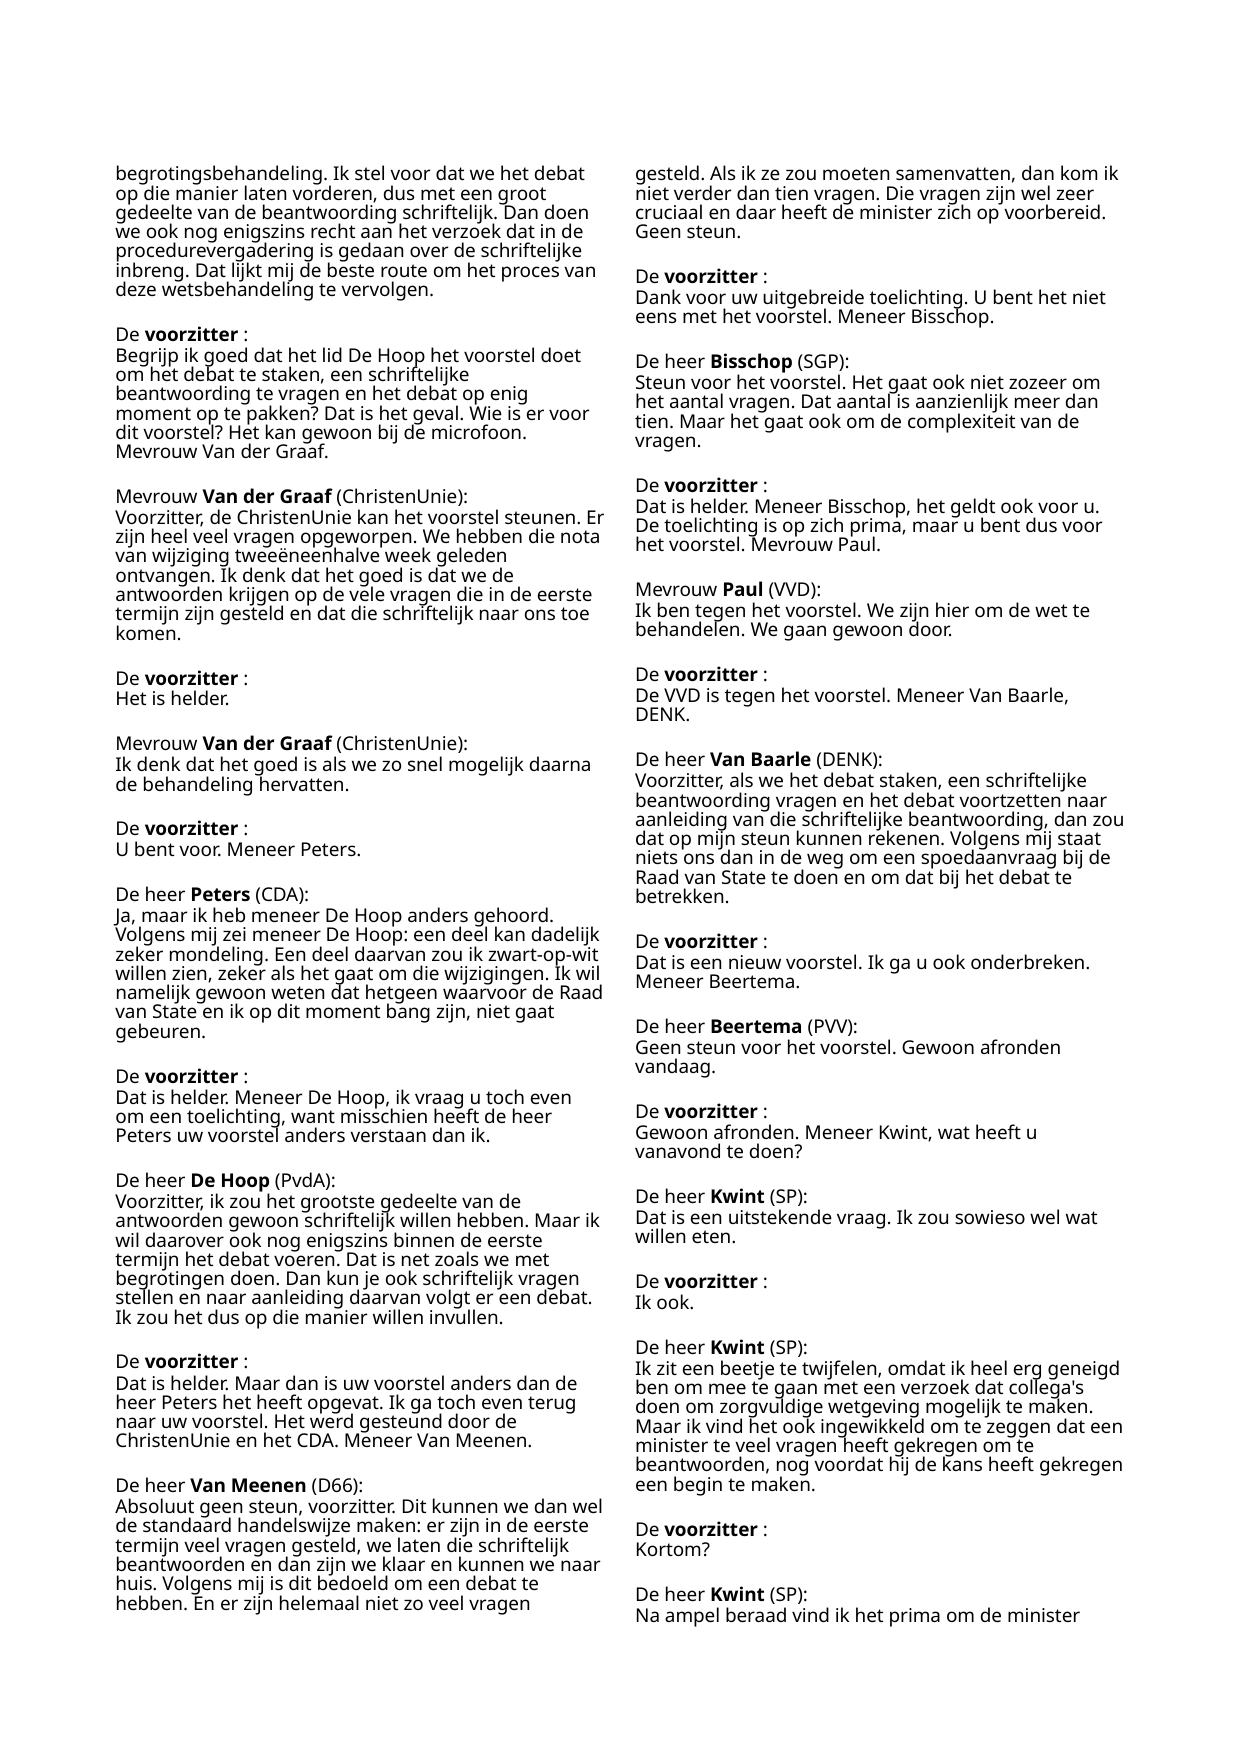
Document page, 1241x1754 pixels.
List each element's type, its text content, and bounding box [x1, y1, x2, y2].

text De voorzitter : [635, 661, 1125, 687]
text De heer Beertema (PVV): [635, 1013, 1125, 1039]
text U bent voor. Meneer Peters. [115, 841, 605, 861]
text Steun voor het voorstel. Het gaat ook niet zozeer om het aantal vragen. Dat aantal is aanzienlijk meer dan tien. Maar het gaat ook om de complexiteit van de vragen. [635, 374, 1125, 451]
text Voorzitter, als we het debat staken, een schriftelijke beantwoording vragen en het debat voortzetten naar aanleiding van die schriftelijke beantwoording, dan zou dat op mijn steun kunnen rekenen. Volgens mij staat niets ons dan in de weg om een spoedaanvraag bij de Raad van State te doen en om dat bij het debat te betrekken. [635, 772, 1125, 907]
text Ik ben tegen het voorstel. We zijn hier om de wet te behandelen. We gaan gewoon door. [635, 602, 1125, 641]
text Dat is helder. Meneer Bisschop, het geldt ook voor u. De toelichting is op zich prima, maar u bent dus voor het voorstel. Mevrouw Paul. [635, 498, 1125, 556]
text Kortom? [635, 1541, 1125, 1561]
text De voorzitter : [635, 1268, 1125, 1294]
text Begrijp ik goed dat het lid De Hoop het voorstel doet om het debat te staken, een schriftelijke beantwoording te vragen en het debat op enig moment op te pakken? Dat is het geval. Wie is er voor dit voorstel? Het kan gewoon bij de microfoon. Mevrouw Van der Graaf. [115, 347, 605, 462]
text Mevrouw Van der Graaf (ChristenUnie): [115, 731, 605, 756]
text Ik zit een beetje te twijfelen, omdat ik heel erg geneigd ben om mee te gaan met een verzoek dat collega's doen om zorgvuldige wetgeving mogelijk te maken. Maar ik vind het ook ingewikkeld om te zeggen dat een minister te veel vragen heeft gekregen om te beantwoorden, nog voordat hij de kans heeft gekregen een begin te maken. [635, 1360, 1125, 1495]
text Dat is een nieuw voorstel. Ik ga u ook onderbreken. Meneer Beertema. [635, 954, 1125, 992]
text De heer Kwint (SP): [635, 1582, 1125, 1607]
text Dank voor uw uitgebreide toelichting. U bent het niet eens met het voorstel. Meneer Bisschop. [635, 289, 1125, 327]
text De heer Bisschop (SGP): [635, 348, 1125, 374]
text Absoluut geen steun, voorzitter. Dit kunnen we dan wel de standaard handelswijze maken: er zijn in de eerste termijn veel vragen gesteld, we laten die schriftelijk beantwoorden en dan zijn we klaar en kunnen we naar huis. Volgens mij is dit bedoeld om een debat te hebben. En er zijn helemaal niet zo veel vragen [115, 1498, 605, 1614]
text Ja, maar ik heb meneer De Hoop anders gehoord. Volgens mij zei meneer De Hoop: een deel kan dadelijk zeker mondeling. Een deel daarvan zou ik zwart-op-wit willen zien, zeker als het gaat om die wijzigingen. Ik wil namelijk gewoon weten dat hetgeen waarvoor de Raad van State en ik op dit moment bang zijn, niet gaat gebeuren. [115, 907, 605, 1042]
text De voorzitter : [115, 665, 605, 690]
text Het is helder. [115, 690, 605, 710]
text Mevrouw Paul (VVD): [635, 576, 1125, 602]
text Na ampel beraad vind ik het prima om de minister [635, 1607, 1125, 1627]
text De voorzitter : [635, 263, 1125, 289]
text Dat is helder. Maar dan is uw voorstel anders dan de heer Peters het heeft opgevat. Ik ga toch even terug naar uw voorstel. Het werd gesteund door de ChristenUnie en het CDA. Meneer Van Meenen. [115, 1374, 605, 1452]
text De heer De Hoop (PvdA): [115, 1167, 605, 1193]
text De voorzitter : [115, 1063, 605, 1089]
text Ik ook. [635, 1294, 1125, 1313]
text De voorzitter : [635, 928, 1125, 954]
text De heer Peters (CDA): [115, 881, 605, 907]
text Mevrouw Van der Graaf (ChristenUnie): [115, 483, 605, 509]
text De voorzitter : [115, 1349, 605, 1374]
text De voorzitter : [635, 1098, 1125, 1124]
text Ik denk dat het goed is als we zo snel mogelijk daarna de behandeling hervatten. [115, 756, 605, 795]
text De heer Kwint (SP): [635, 1334, 1125, 1360]
text Gewoon afronden. Meneer Kwint, wat heeft u vanavond te doen? [635, 1124, 1125, 1162]
text De voorzitter : [115, 321, 605, 347]
text Dat is een uitstekende vraag. Ik zou sowieso wel wat willen eten. [635, 1209, 1125, 1248]
text De voorzitter : [635, 472, 1125, 498]
text Geen steun voor het voorstel. Gewoon afronden vandaag. [635, 1039, 1125, 1077]
text Voorzitter, de ChristenUnie kan het voorstel steunen. Er zijn heel veel vragen opgeworpen. We hebben die nota van wijziging tweeëneenhalve week geleden ontvangen. Ik denk dat het goed is dat we de antwoorden krijgen op de vele vragen die in de eerste termijn zijn gesteld en dat die schriftelijk naar ons toe komen. [115, 509, 605, 644]
text De heer Kwint (SP): [635, 1183, 1125, 1209]
text begrotingsbehandeling. Ik stel voor dat we het debat op die manier laten vorderen, dus met een groot gedeelte van de beantwoording schriftelijk. Dan doen we ook nog enigszins recht aan het verzoek dat in de procedurevergadering is gedaan over de schriftelijke inbreng. Dat lijkt mij de beste route om het proces van deze wetsbehandeling te vervolgen. [115, 165, 605, 300]
text De voorzitter : [635, 1516, 1125, 1541]
text Dat is helder. Meneer De Hoop, ik vraag u toch even om een toelichting, want misschien heeft de heer Peters uw voorstel anders verstaan dan ik. [115, 1089, 605, 1146]
text De voorzitter : [115, 816, 605, 841]
text De heer Van Meenen (D66): [115, 1472, 605, 1498]
text De VVD is tegen het voorstel. Meneer Van Baarle, DENK. [635, 687, 1125, 726]
text gesteld. Als ik ze zou moeten samenvatten, dan kom ik niet verder dan tien vragen. Die vragen zijn wel zeer cruciaal en daar heeft de minister zich op voorbereid. Geen steun. [635, 165, 1125, 242]
text De heer Van Baarle (DENK): [635, 747, 1125, 772]
text Voorzitter, ik zou het grootste gedeelte van de antwoorden gewoon schriftelijk willen hebben. Maar ik wil daarover ook nog enigszins binnen de eerste termijn het debat voeren. Dat is net zoals we met begrotingen doen. Dan kun je ook schriftelijk vragen stellen en naar aanleiding daarvan volgt er een debat. Ik zou het dus op die manier willen invullen. [115, 1193, 605, 1328]
